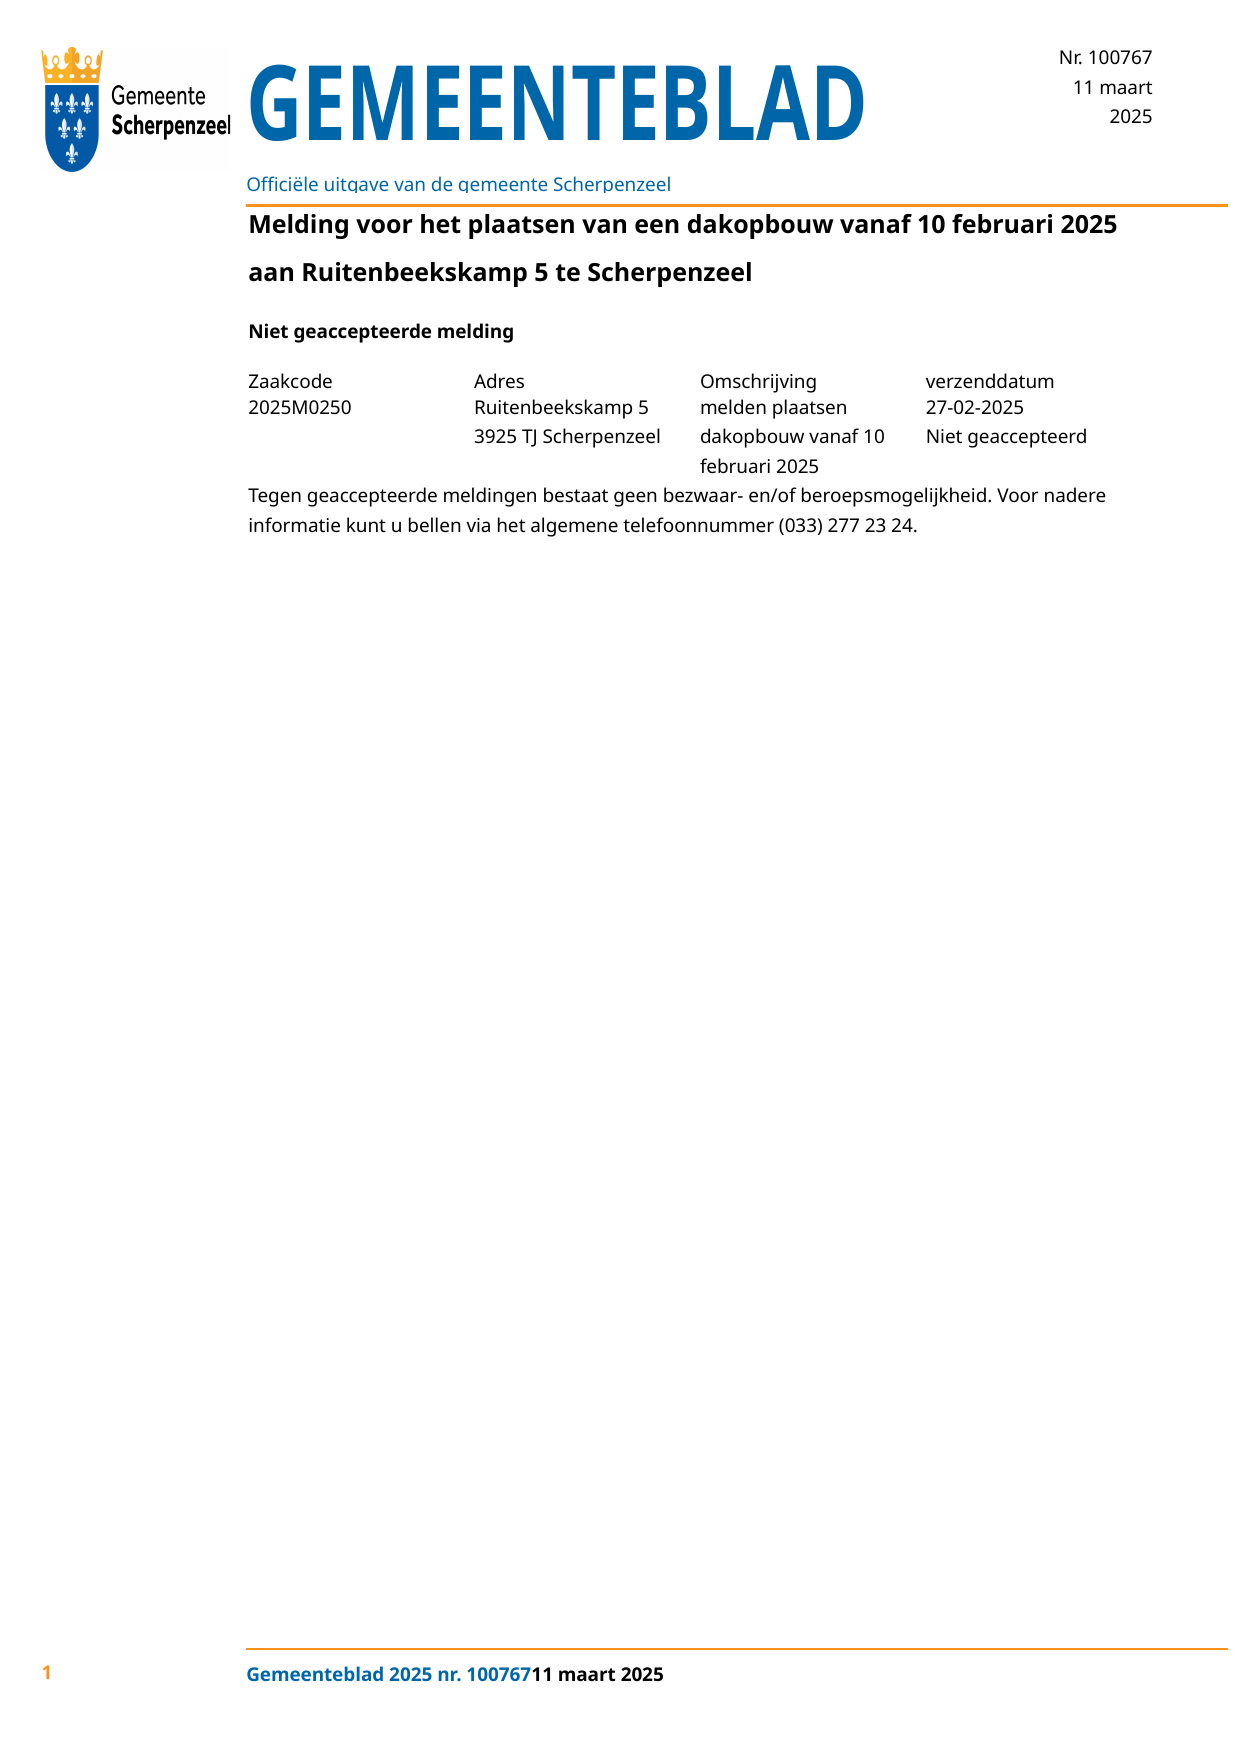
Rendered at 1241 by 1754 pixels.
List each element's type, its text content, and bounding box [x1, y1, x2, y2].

text Tegen geaccepteerde meldingen bestaat geen bezwaar- en/of beroepsmogelijkheid. Voor nadere informatie kunt u bellen via het algemene telefoonnummer (033) 277 23 24. [248, 482, 1152, 538]
table_header Adres [474, 369, 700, 394]
table_cell 2025M0250 [248, 394, 474, 479]
picture [41, 47, 231, 172]
table_header Omschrijving [700, 369, 926, 394]
text Melding voor het plaatsen van een dakopbouw vanaf 10 februari 2025 aan Ruitenbeekskamp 5 te Scherpenzeel [248, 207, 1152, 288]
table_cell Ruitenbeekskamp 5 3925 TJ Scherpenzeel [474, 394, 700, 479]
table_cell 27-02-2025 Niet geaccepteerd [926, 394, 1152, 479]
table_header verzenddatum [926, 369, 1152, 394]
text Niet geaccepteerde melding [248, 318, 1152, 344]
table_cell melden plaatsen dakopbouw vanaf 10 februari 2025 [700, 394, 926, 479]
table_header Zaakcode [248, 369, 474, 394]
